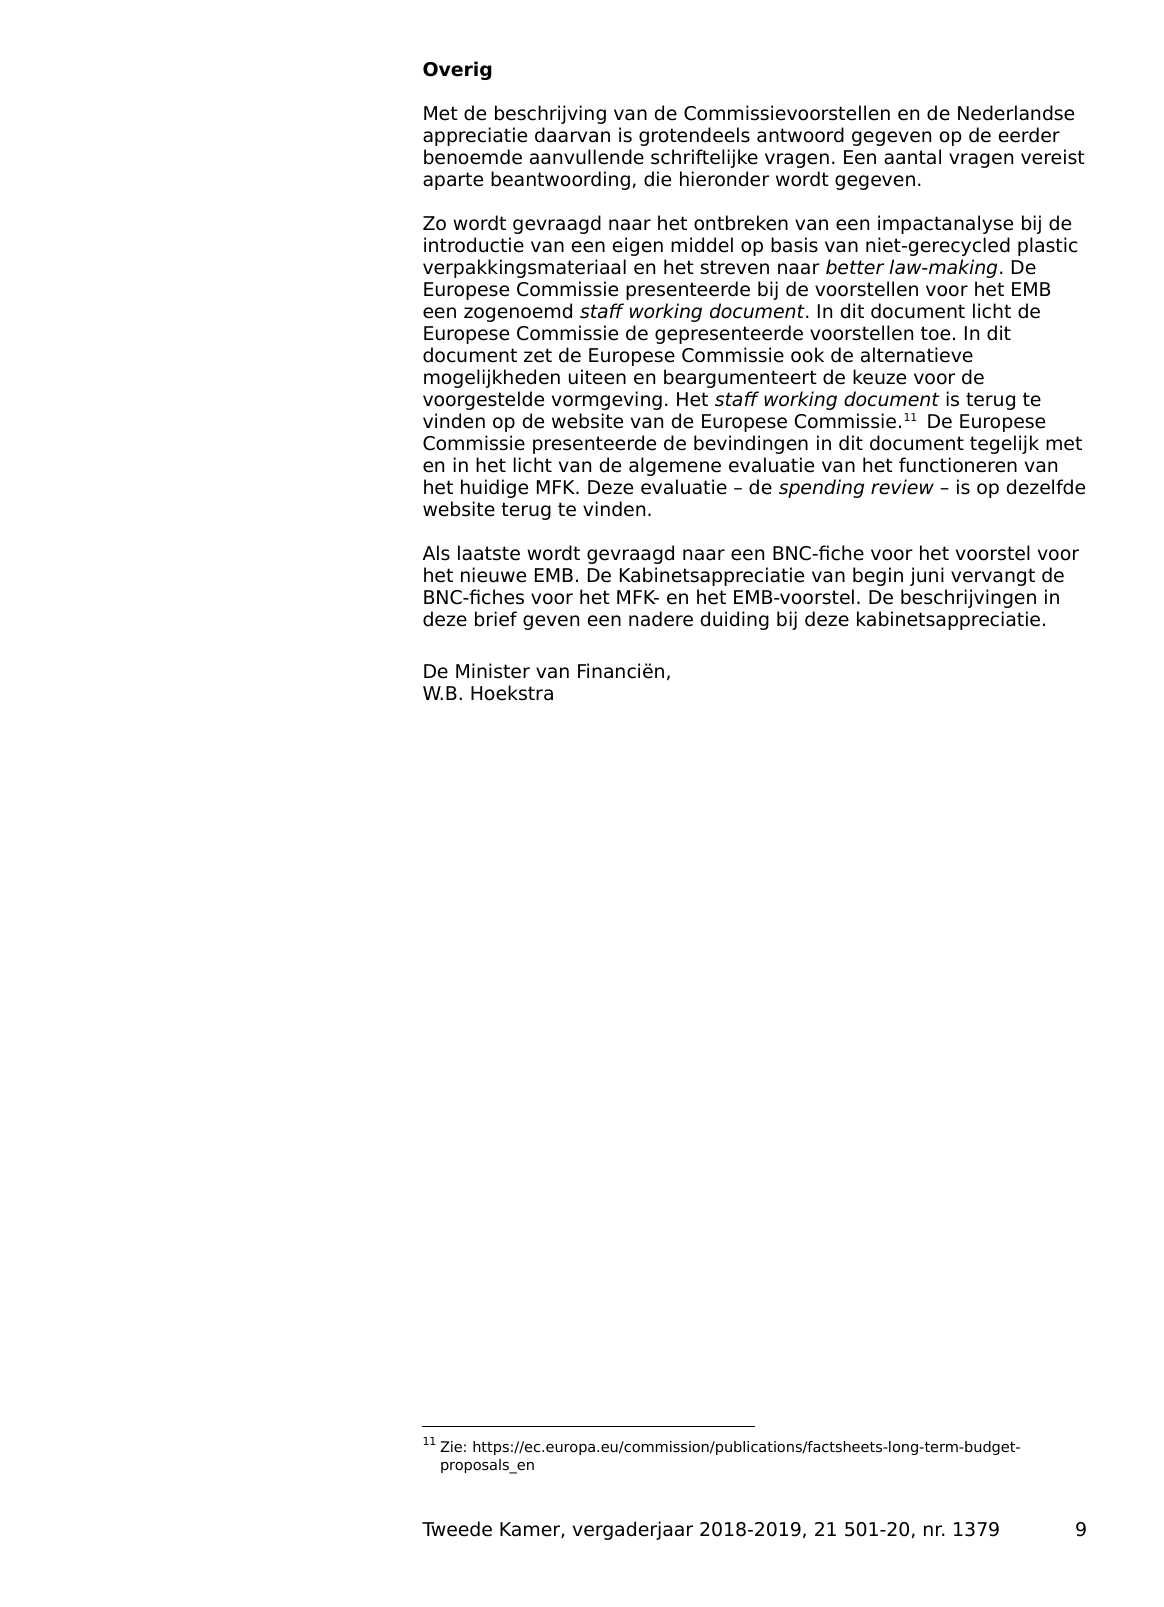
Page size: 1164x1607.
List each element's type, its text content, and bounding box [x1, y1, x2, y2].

subtitle Overig [422, 59, 1087, 81]
text Als laatste wordt gevraagd naar een BNC-fiche voor het voorstel voor het nieuwe EMB. De Kabinetsappreciatie van begin juni vervangt de BNC-fiches voor het MFK- en het EMB-voorstel. De beschrijvingen in deze brief geven een nadere duiding bij deze kabinetsappreciatie. [422, 543, 1087, 631]
text Zo wordt gevraagd naar het ontbreken van een impactanalyse bij de introductie van een eigen middel op basis van niet-gerecycled plastic verpakkingsmateriaal en het streven naar better law-making. De Europese Commissie presenteerde bij de voorstellen voor het EMB een zogenoemd staff working document. In dit document licht de Europese Commissie de gepresenteerde voorstellen toe. In dit document zet de Europese Commissie ook de alternatieve mogelijkheden uiteen en beargumenteert de keuze voor de voorgestelde vormgeving. Het staff working document is terug te vinden op de website van de Europese Commissie. De Europese Commissie presenteerde de bevindingen in dit document tegelijk met en in het licht van de algemene evaluatie van het functioneren van het huidige MFK. Deze evaluatie – de spending review – is op dezelfde website terug te vinden. [422, 213, 1087, 521]
text De Minister van Financiën, W.B. Hoekstra [422, 661, 1087, 705]
text Zie: https://ec.europa.eu/commission/publications/factsheets-long-term-budget-proposals_en [422, 1435, 1087, 1474]
text Met de beschrijving van de Commissievoorstellen en de Nederlandse appreciatie daarvan is grotendeels antwoord gegeven op de eerder benoemde aanvullende schriftelijke vragen. Een aantal vragen vereist aparte beantwoording, die hieronder wordt gegeven. [422, 103, 1087, 191]
